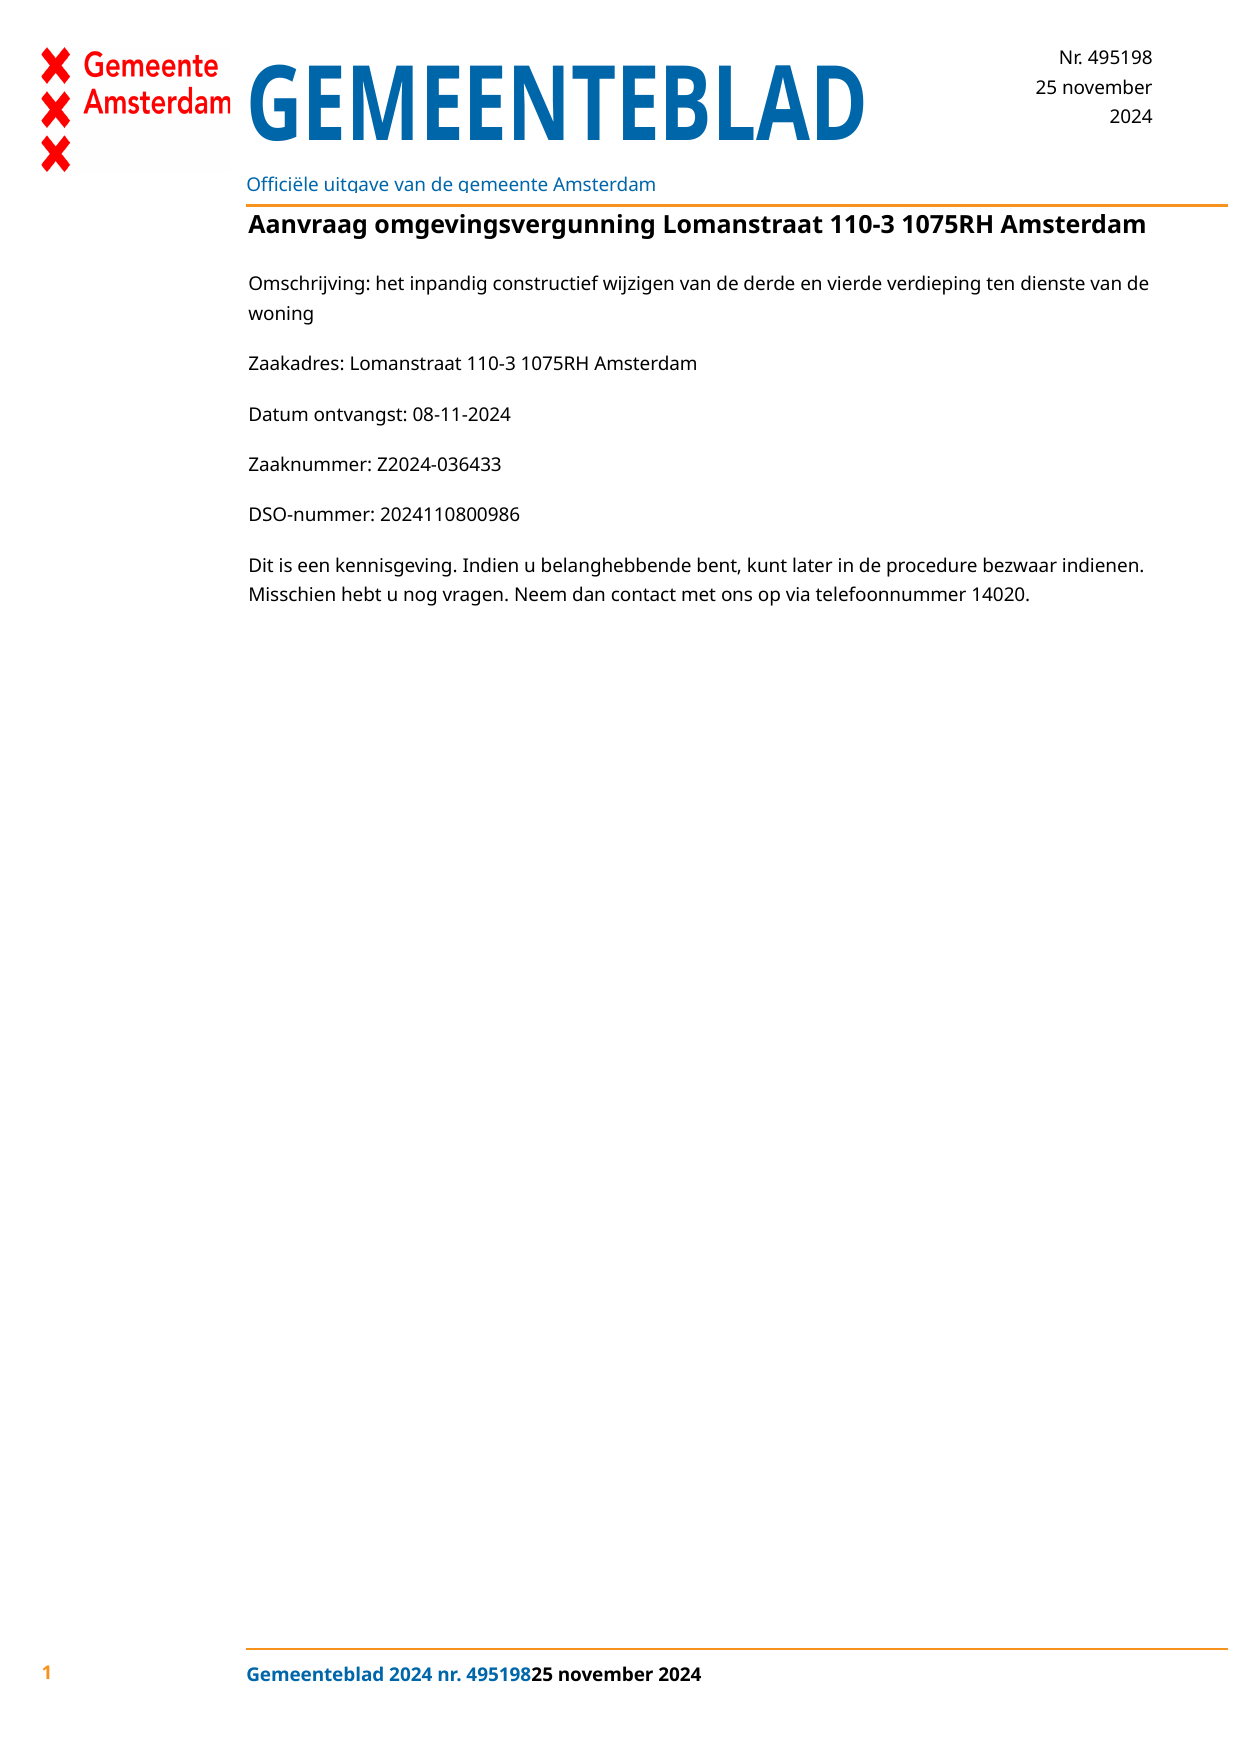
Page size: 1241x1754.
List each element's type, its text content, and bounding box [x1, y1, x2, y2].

text Dit is een kennisgeving. Indien u belanghebbende bent, kunt later in de procedure bezwaar indienen. Misschien hebt u nog vragen. Neem dan contact met ons op via telefoonnummer 14020. [248, 552, 1152, 607]
text Zaaknummer: Z2024-036433 [248, 451, 1152, 477]
text Zaakadres: Lomanstraat 110-3 1075RH Amsterdam [248, 350, 1152, 376]
text Aanvraag omgevingsvergunning Lomanstraat 110-3 1075RH Amsterdam [248, 207, 1152, 241]
text DSO-nummer: 2024110800986 [248, 502, 1152, 527]
picture [41, 47, 231, 172]
text Omschrijving: het inpandig constructief wijzigen van de derde en vierde verdieping ten dienste van de woning [248, 270, 1152, 326]
text Datum ontvangst: 08-11-2024 [248, 401, 1152, 426]
